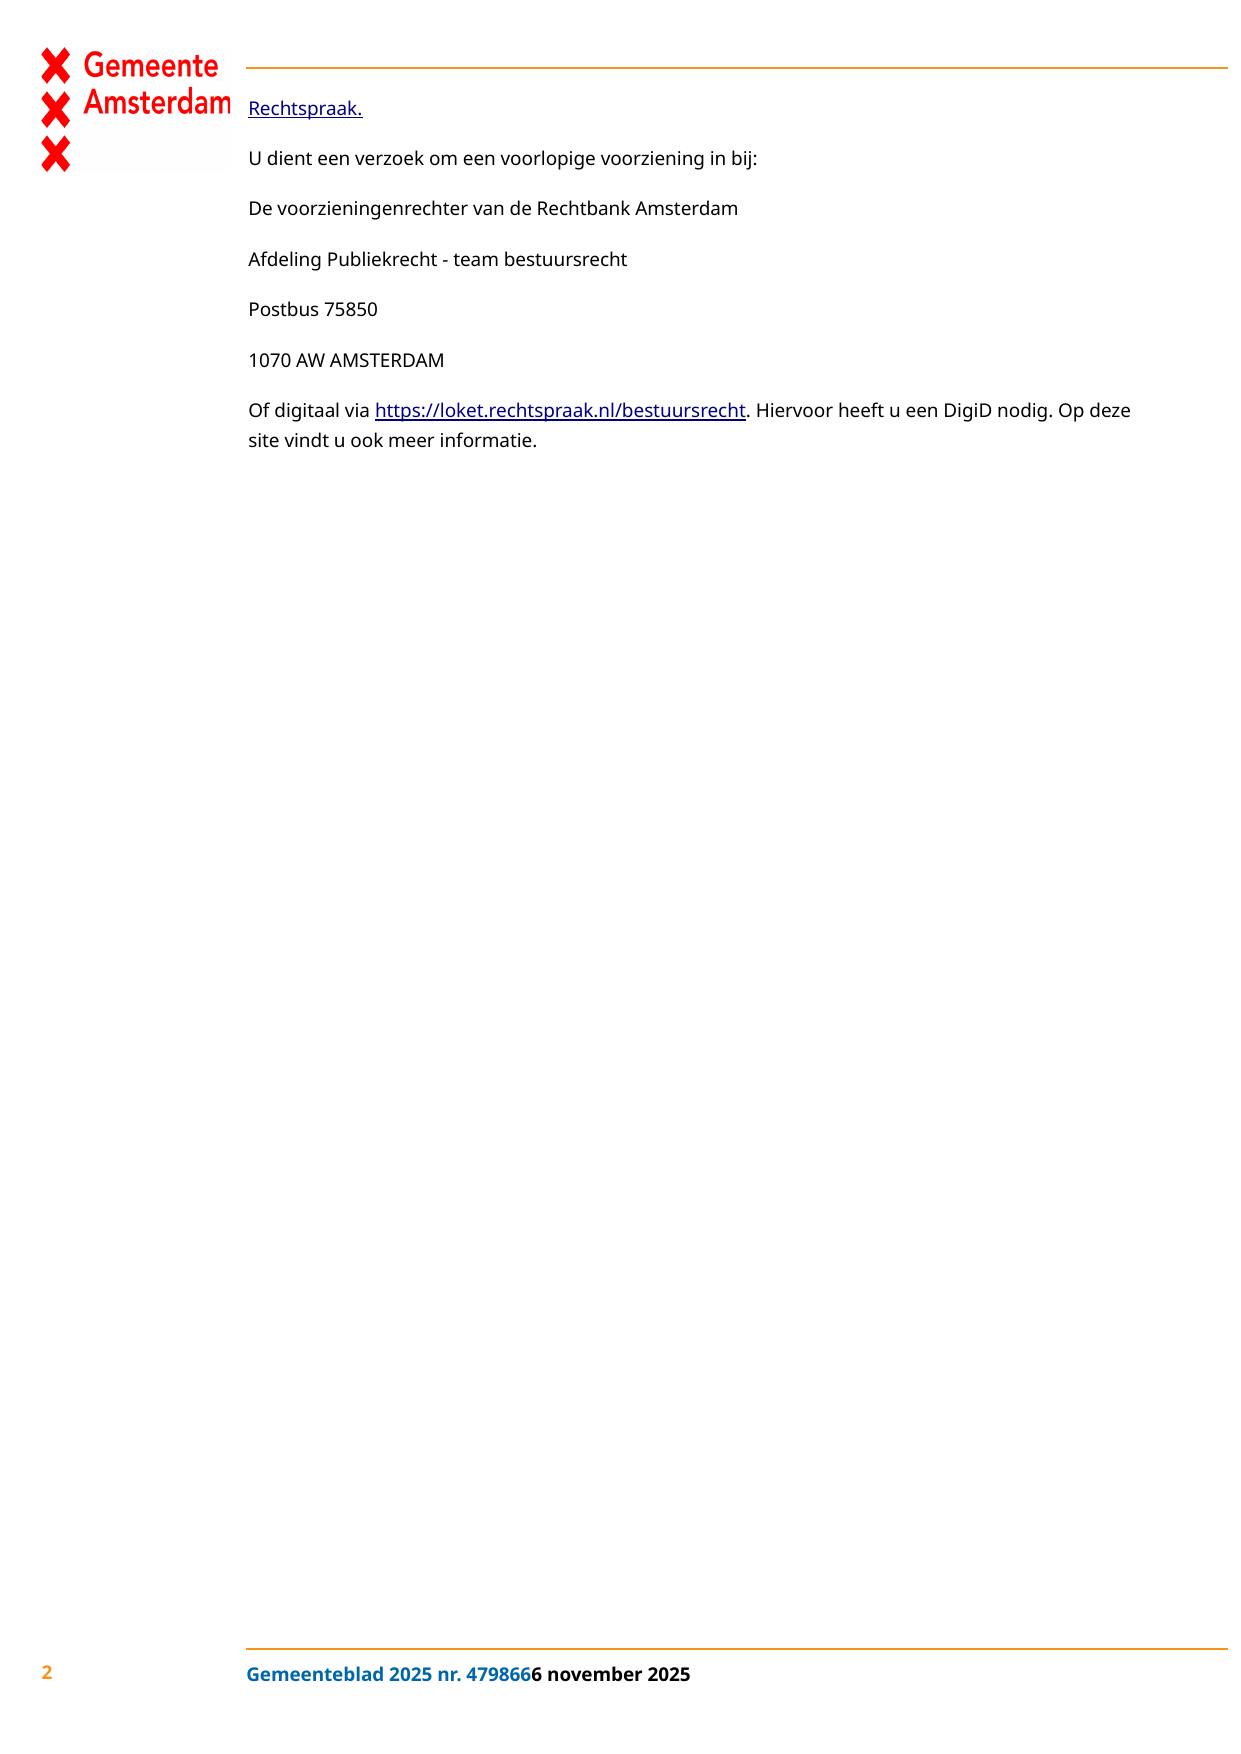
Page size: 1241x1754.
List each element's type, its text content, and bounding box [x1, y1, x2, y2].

text Postbus 75850 [248, 296, 1152, 322]
text Of digitaal via https://loket.rechtspraak.nl/bestuursrecht. Hiervoor heeft u een DigiD nodig. Op deze site vindt u ook meer informatie. [248, 397, 1152, 453]
text Afdeling Publiekrecht - team bestuursrecht [248, 246, 1152, 272]
picture [41, 47, 231, 172]
text 1070 AW AMSTERDAM [248, 347, 1152, 373]
text U dient een verzoek om een voorlopige voorziening in bij: [248, 145, 1152, 171]
text De voorzieningenrechter van de Rechtbank Amsterdam [248, 196, 1152, 221]
text Rechtspraak. [248, 95, 1152, 121]
